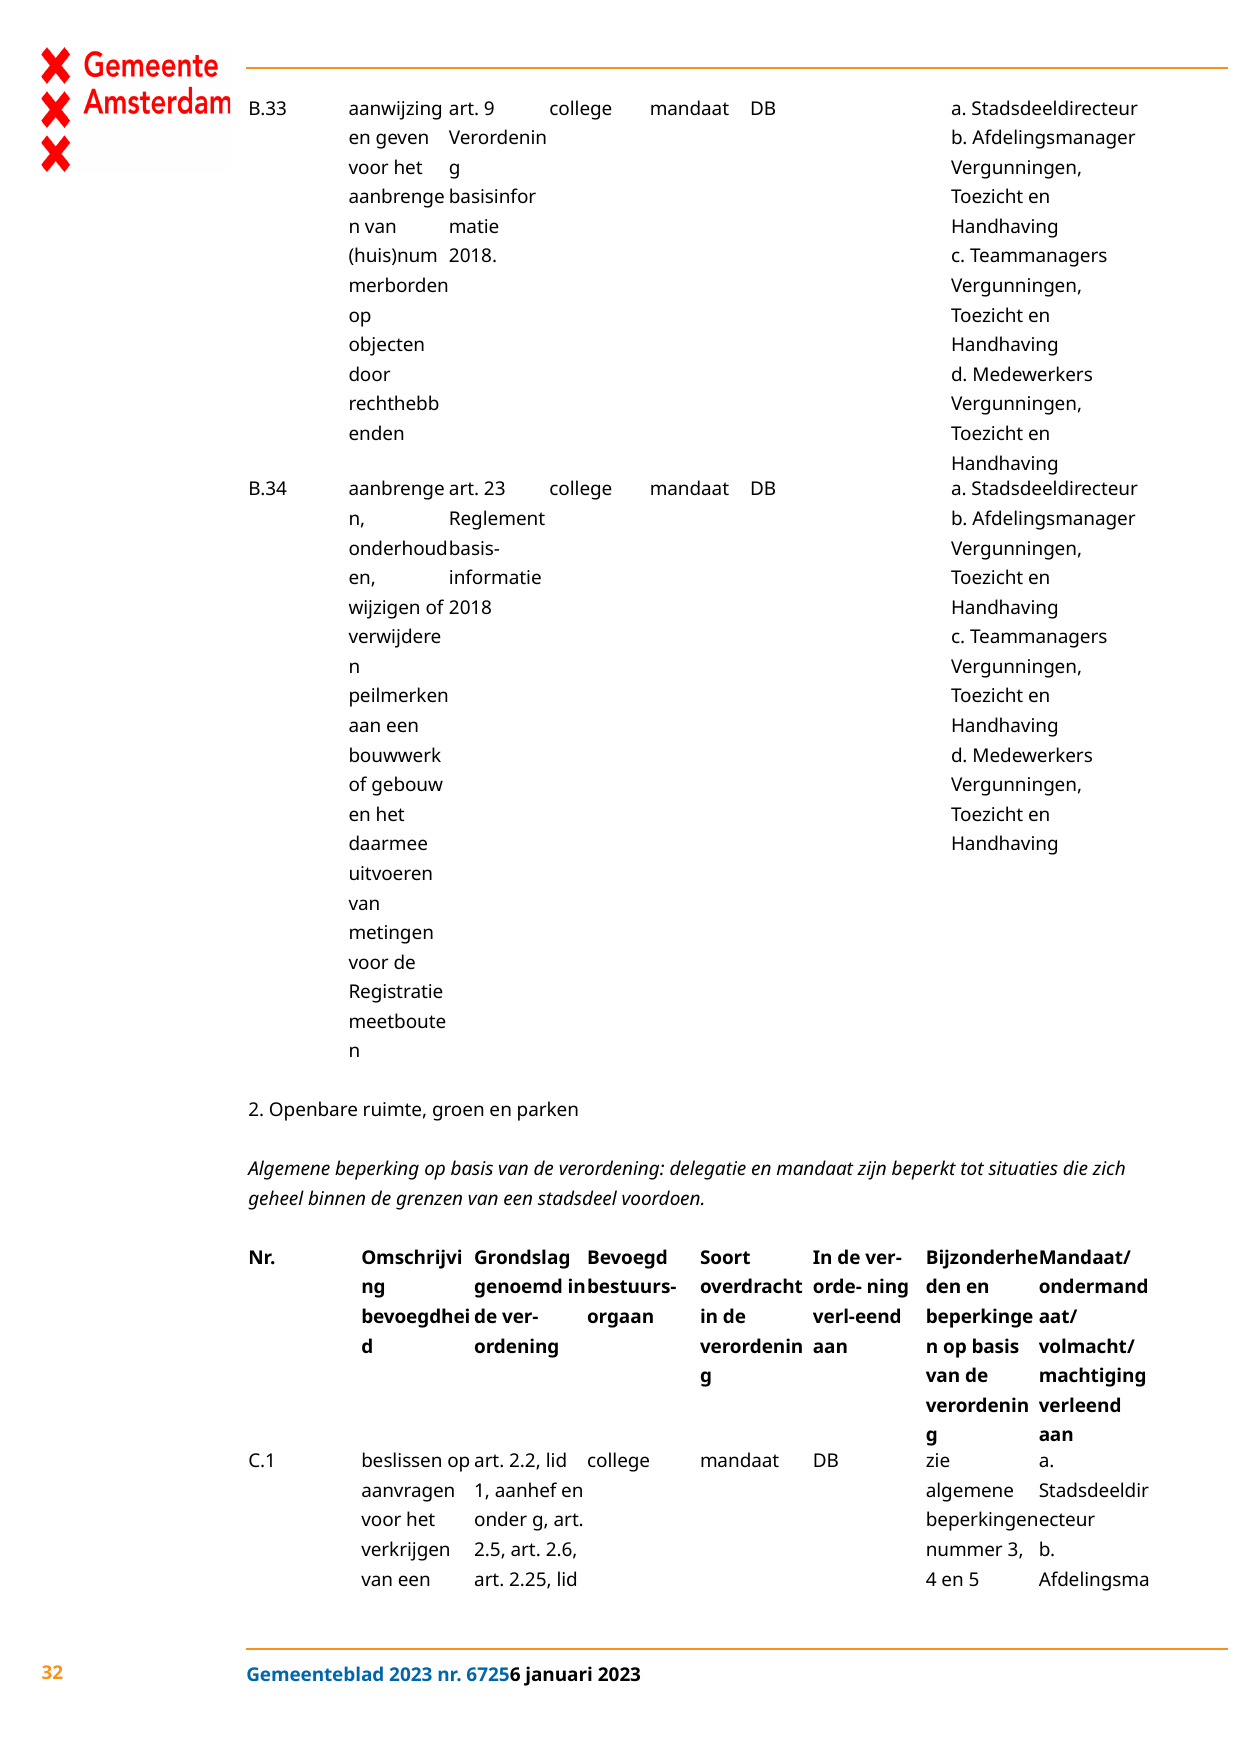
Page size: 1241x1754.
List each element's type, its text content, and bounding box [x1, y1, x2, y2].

table_header Grondslag genoemd in de ver-ordening [474, 1244, 587, 1447]
text 2. Openbare ruimte, groen en parken [248, 1096, 1152, 1122]
table_cell aanbrengen, onderhouden, wijzigen of verwijderen peilmerken aan een bouwwerk of gebouw en het daarmee uitvoeren van metingen voor de Registratie meetbouten [348, 476, 449, 1063]
table_header Mandaat/ondermandaat/ volmacht/machtiging verleend aan [1039, 1244, 1152, 1447]
table_header Nr. [248, 1244, 361, 1447]
table_cell college [587, 1448, 700, 1591]
table_cell B.33 [248, 95, 348, 476]
text Algemene beperking op basis van de verordening: delegatie en mandaat zijn beperkt tot situaties die zich geheel binnen de grenzen van een stadsdeel voordoen. [248, 1155, 1152, 1211]
table_header Omschrijving bevoegdheid [361, 1244, 474, 1447]
table_cell [850, 476, 951, 1063]
table_cell mandaat [650, 95, 750, 476]
table_cell aanwijzingen geven voor het aanbrengen van (huis)nummerborden op objecten door rechthebbenden [348, 95, 449, 476]
table_cell DB [750, 476, 850, 1063]
table_cell mandaat [700, 1448, 813, 1591]
table_cell mandaat [650, 476, 750, 1063]
table_header Soort overdracht in de verordening [700, 1244, 813, 1447]
table_cell a. Stadsdeeldirecteur b. Afdelingsmanager Vergunningen, Toezicht en Handhaving c. Teammanagers Vergunningen, Toezicht en Handhaving d. Medewerkers Vergunningen, Toezicht en Handhaving [951, 476, 1152, 1063]
table_cell C.1 [248, 1448, 361, 1591]
table_header In de ver- orde- ning verl-eend aan [813, 1244, 926, 1447]
picture [41, 47, 231, 172]
table_cell [850, 95, 951, 476]
table_cell zie algemene beperkingen nummer 3, 4 en 5 [926, 1448, 1038, 1591]
table_cell DB [813, 1448, 926, 1591]
table_cell art. 9 Verordening basisinformatie 2018. [449, 95, 549, 476]
table_cell art. 23 Reglement basis-informatie 2018 [449, 476, 549, 1063]
table_cell B.34 [248, 476, 348, 1063]
table_cell college [549, 95, 649, 476]
table_cell art. 2.2, lid 1, aanhef en onder g, art. 2.5, art. 2.6, art. 2.25, lid [474, 1448, 587, 1591]
table_cell a. Stadsdeeldirecteur b. Afdelingsmanager Vergunningen, Toezicht en Handhaving c. Teammanagers Vergunningen, Toezicht en Handhaving d. Medewerkers Vergunningen, Toezicht en Handhaving [951, 95, 1152, 476]
table_cell DB [750, 95, 850, 476]
table_header Bevoegd bestuurs-orgaan [587, 1244, 700, 1447]
table_cell a. Stadsdeeldirecteur b. Afdelingsma [1039, 1448, 1152, 1591]
table_cell beslissen op aanvragen voor het verkrijgen van een [361, 1448, 474, 1591]
table_cell college [549, 476, 649, 1063]
table_header Bijzonderheden en beperkingen op basis van de verordening [926, 1244, 1038, 1447]
